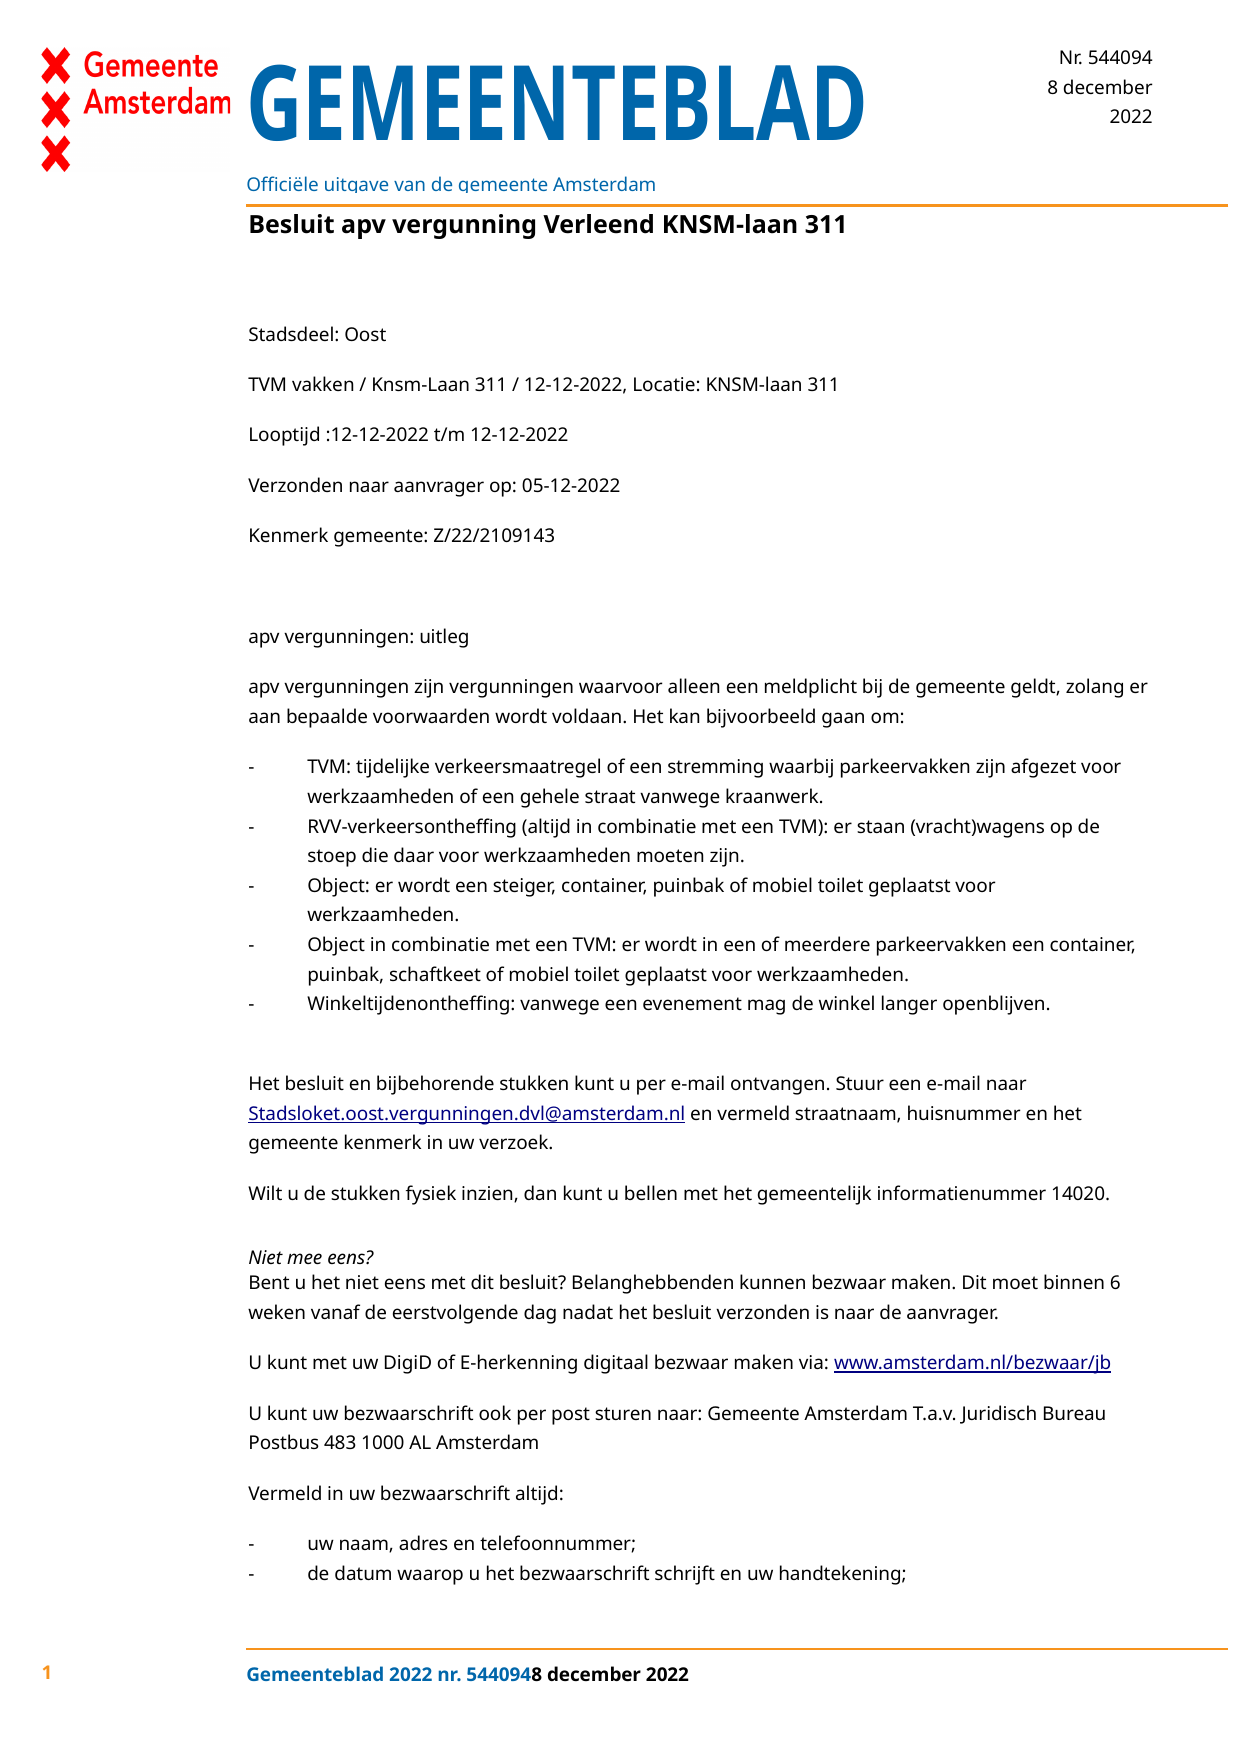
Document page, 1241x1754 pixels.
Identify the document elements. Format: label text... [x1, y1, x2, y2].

text Het besluit en bijbehorende stukken kunt u per e-mail ontvangen. Stuur een e-mail naar Stadsloket.oost.vergunningen.dvl@amsterdam.nl en vermeld straatnaam, huisnummer en het gemeente kenmerk in uw verzoek. [248, 1070, 1152, 1155]
text Looptijd :12-12-2022 t/m 12-12-2022 [248, 422, 1152, 447]
text apv vergunningen zijn vergunningen waarvoor alleen een meldplicht bij de gemeente geldt, zolang er aan bepaalde voorwaarden wordt voldaan. Het kan bijvoorbeeld gaan om: [248, 674, 1152, 729]
list Object: er wordt een steiger, container, puinbak of mobiel toilet geplaatst voor werkzaamheden. [248, 872, 1152, 927]
list Winkeltijdenontheffing: vanwege een evenement mag de winkel langer openblijven. [248, 990, 1152, 1016]
list uw naam, adres en telefoonnummer; [248, 1530, 1152, 1556]
text U kunt uw bezwaarschrift ook per post sturen naar: Gemeente Amsterdam T.a.v. Juridisch Bureau Postbus 483 1000 AL Amsterdam [248, 1400, 1152, 1455]
list TVM: tijdelijke verkeersmaatregel of een stremming waarbij parkeervakken zijn afgezet voor werkzaamheden of een gehele straat vanwege kraanwerk. [248, 754, 1152, 809]
picture [41, 47, 231, 172]
list de datum waarop u het bezwaarschrift schrijft en uw handtekening; [248, 1560, 1152, 1586]
list Object in combinatie met een TVM: er wordt in een of meerdere parkeervakken een container, puinbak, schaftkeet of mobiel toilet geplaatst voor werkzaamheden. [248, 931, 1152, 986]
text Besluit apv vergunning Verleend KNSM-laan 311 [248, 207, 1152, 241]
text Kenmerk gemeente: Z/22/2109143 [248, 522, 1152, 548]
text Bent u het niet eens met dit besluit? Belanghebbenden kunnen bezwaar maken. Dit moet binnen 6 weken vanaf de eerstvolgende dag nadat het besluit verzonden is naar de aanvrager. [248, 1269, 1152, 1325]
text Vermeld in uw bezwaarschrift altijd: [248, 1480, 1152, 1506]
text Verzonden naar aanvrager op: 05-12-2022 [248, 472, 1152, 498]
text TVM vakken / Knsm-Laan 311 / 12-12-2022, Locatie: KNSM-laan 311 [248, 371, 1152, 397]
text apv vergunningen: uitleg [248, 623, 1152, 649]
text U kunt met uw DigiD of E-herkenning digitaal bezwaar maken via: www.amsterdam.nl/bezwaar/jb [248, 1349, 1152, 1375]
list RVV-verkeersontheffing (altijd in combinatie met een TVM): er staan (vracht)wagens op de stoep die daar voor werkzaamheden moeten zijn. [248, 813, 1152, 868]
text Stadsdeel: Oost [248, 321, 1152, 346]
text Niet mee eens? [248, 1244, 1152, 1269]
text Wilt u de stukken fysiek inzien, dan kunt u bellen met het gemeentelijk informatienummer 14020. [248, 1180, 1152, 1206]
